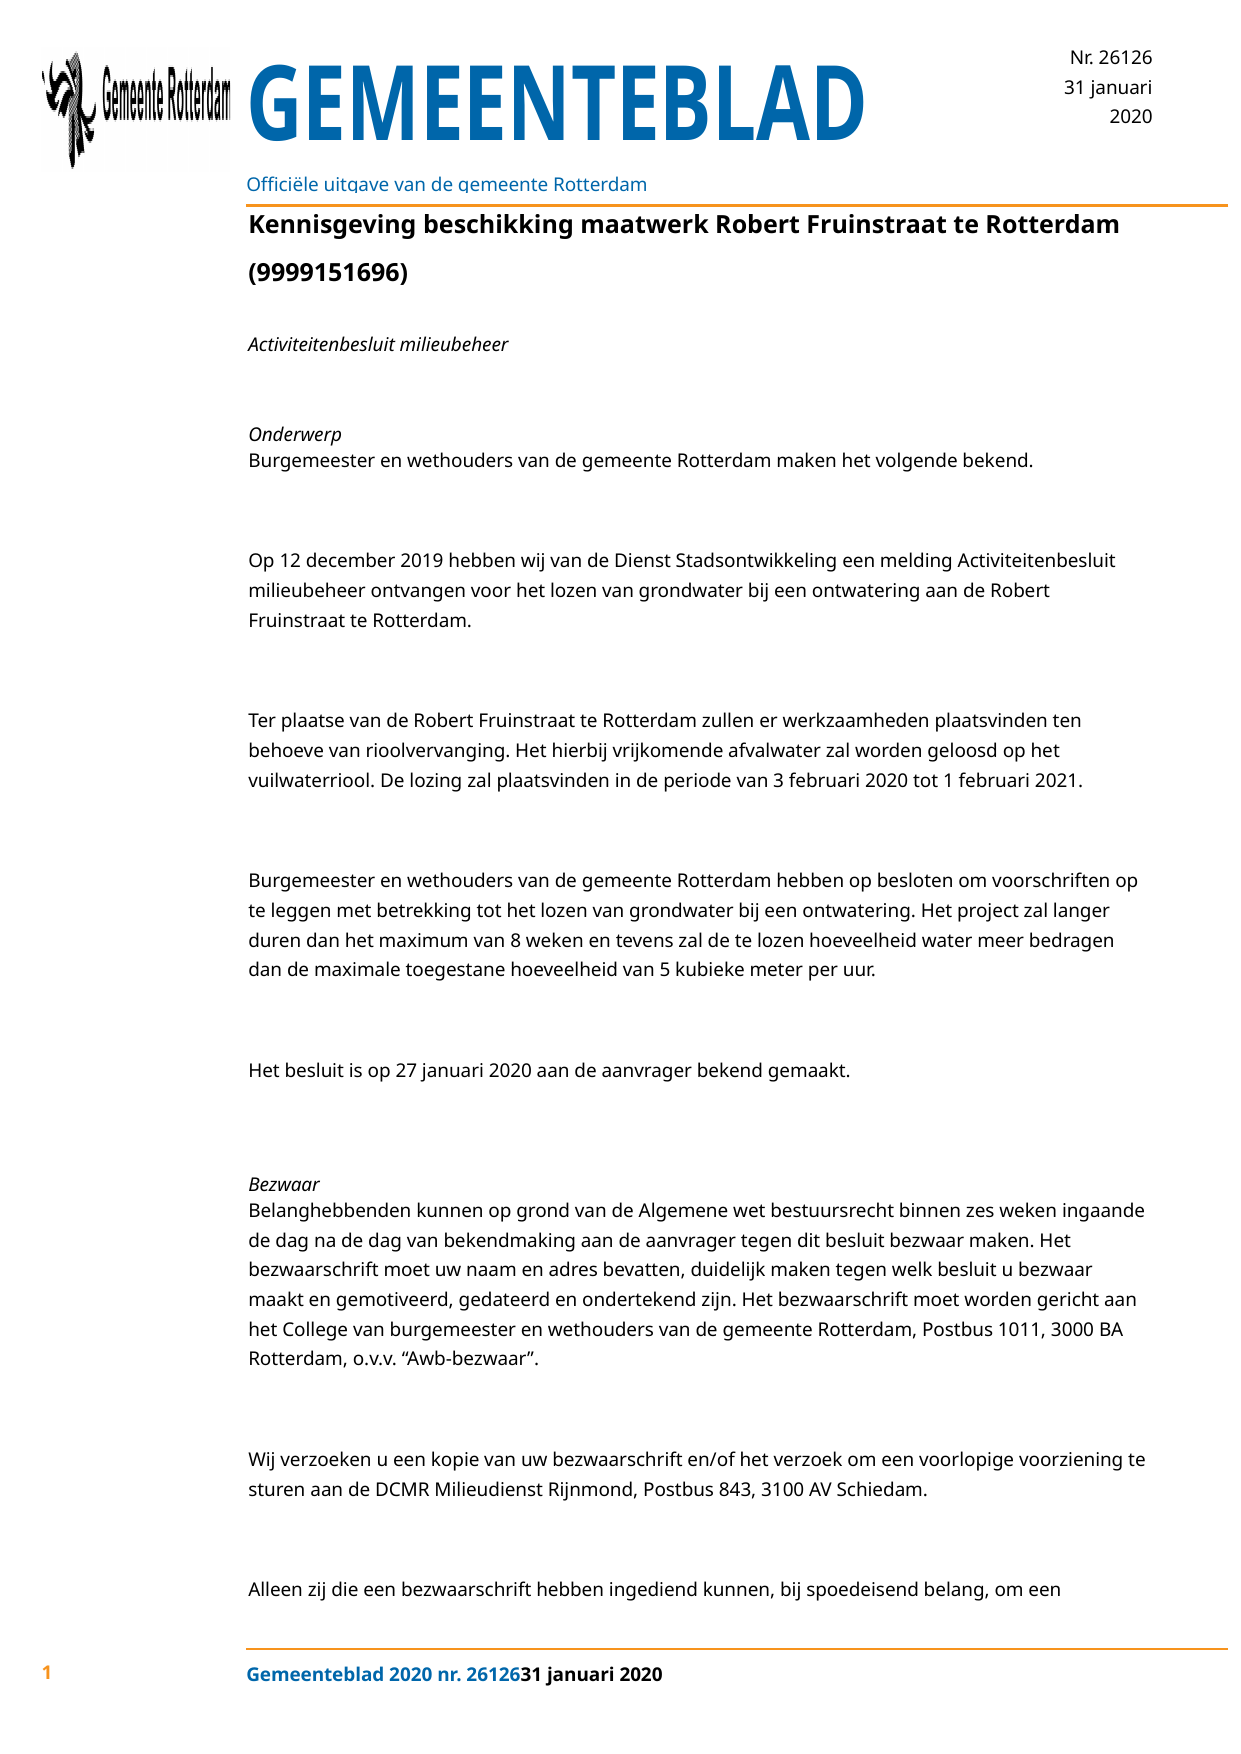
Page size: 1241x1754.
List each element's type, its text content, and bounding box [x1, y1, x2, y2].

text Activiteitenbesluit milieubeheer [248, 331, 1152, 357]
text Kennisgeving beschikking maatwerk Robert Fruinstraat te Rotterdam (9999151696) [248, 207, 1152, 288]
text Burgemeester en wethouders van de gemeente Rotterdam hebben op besloten om voorschriften op te leggen met betrekking tot het lozen van grondwater bij een ontwatering. Het project zal langer duren dan het maximum van 8 weken en tevens zal de te lozen hoeveelheid water meer bedragen dan de maximale toegestane hoeveelheid van 5 kubieke meter per uur. [248, 868, 1152, 982]
text Wij verzoeken u een kopie van uw bezwaarschrift en/of het verzoek om een voorlopige voorziening te sturen aan de DCMR Milieudienst Rijnmond, Postbus 843, 3100 AV Schiedam. [248, 1446, 1152, 1501]
text Ter plaatse van de Robert Fruinstraat te Rotterdam zullen er werkzaamheden plaatsvinden ten behoeve van rioolvervanging. Het hierbij vrijkomende afvalwater zal worden geloosd op het vuilwaterriool. De lozing zal plaatsvinden in de periode van 3 februari 2020 tot 1 februari 2021. [248, 708, 1152, 793]
text Bezwaar [248, 1172, 1152, 1197]
text Burgemeester en wethouders van de gemeente Rotterdam maken het volgende bekend. [248, 447, 1152, 473]
text Onderwerp [248, 421, 1152, 447]
text Op 12 december 2019 hebben wij van de Dienst Stadsontwikkeling een melding Activiteitenbesluit milieubeheer ontvangen voor het lozen van grondwater bij een ontwatering aan de Robert Fruinstraat te Rotterdam. [248, 548, 1152, 633]
picture [41, 47, 231, 172]
text Belanghebbenden kunnen op grond van de Algemene wet bestuursrecht binnen zes weken ingaande de dag na de dag van bekendmaking aan de aanvrager tegen dit besluit bezwaar maken. Het bezwaarschrift moet uw naam en adres bevatten, duidelijk maken tegen welk besluit u bezwaar maakt en gemotiveerd, gedateerd en ondertekend zijn. Het bezwaarschrift moet worden gericht aan het College van burgemeester en wethouders van de gemeente Rotterdam, Postbus 1011, 3000 BA Rotterdam, o.v.v. “Awb-bezwaar”. [248, 1197, 1152, 1371]
text Het besluit is op 27 januari 2020 aan de aanvrager bekend gemaakt. [248, 1057, 1152, 1083]
text Alleen zij die een bezwaarschrift hebben ingediend kunnen, bij spoedeisend belang, om een [248, 1577, 1152, 1602]
